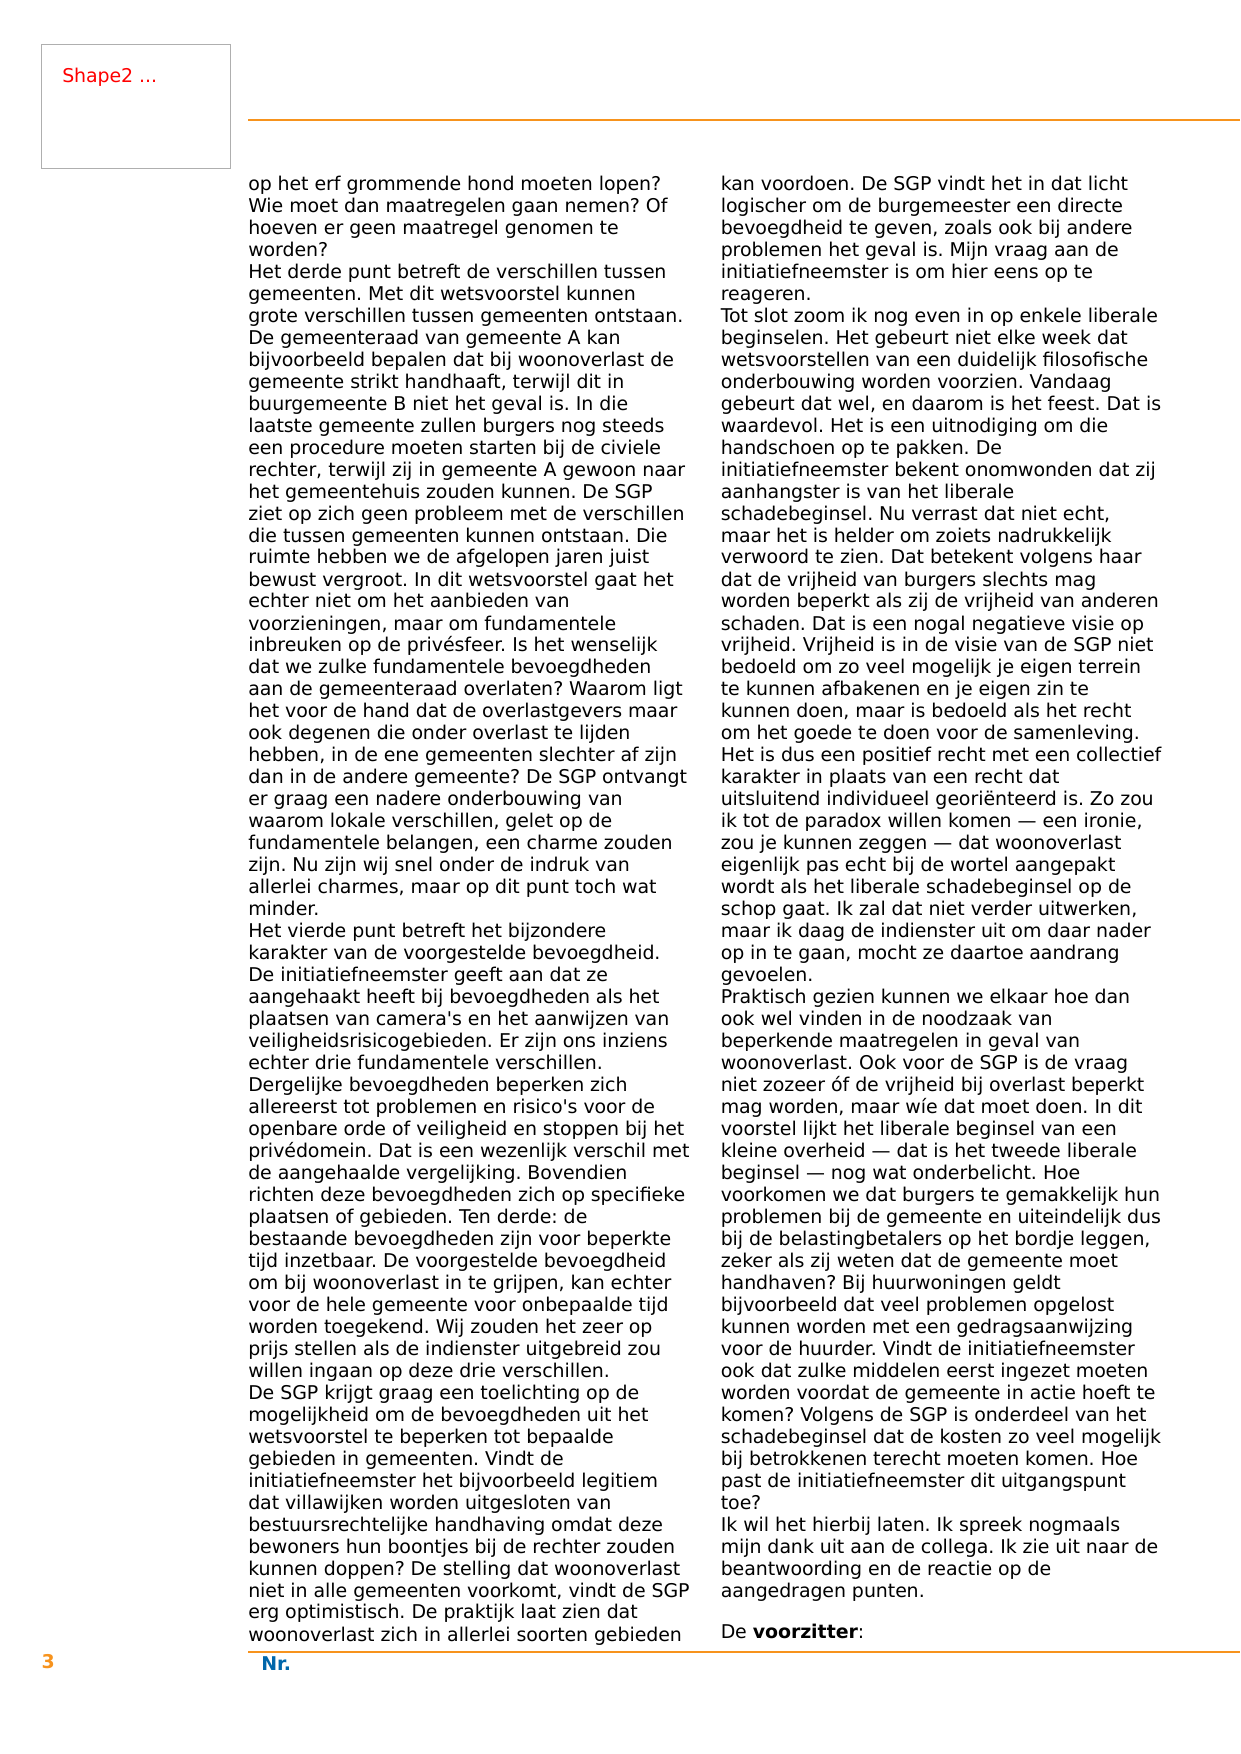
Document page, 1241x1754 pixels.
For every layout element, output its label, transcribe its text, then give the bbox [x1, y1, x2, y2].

text Het vierde punt betreft het bijzondere karakter van de voorgestelde bevoegdheid. De initiatiefneemster geeft aan dat ze aangehaakt heeft bij bevoegdheden als het plaatsen van camera's en het aanwijzen van veiligheidsrisicogebieden. Er zijn ons inziens echter drie fundamentele verschillen. Dergelijke bevoegdheden beperken zich allereerst tot problemen en risico's voor de openbare orde of veiligheid en stoppen bij het privédomein. Dat is een wezenlijk verschil met de aangehaalde vergelijking. Bovendien richten deze bevoegdheden zich op specifieke plaatsen of gebieden. Ten derde: de bestaande bevoegdheden zijn voor beperkte tijd inzetbaar. De voorgestelde bevoegdheid om bij woonoverlast in te grijpen, kan echter voor de hele gemeente voor onbepaalde tijd worden toegekend. Wij zouden het zeer op prijs stellen als de indienster uitgebreid zou willen ingaan op deze drie verschillen. [248, 920, 691, 1382]
text De voorzitter: [721, 1621, 1163, 1643]
text kan voordoen. De SGP vindt het in dat licht logischer om de burgemeester een directe bevoegdheid te geven, zoals ook bij andere problemen het geval is. Mijn vraag aan de initiatiefneemster is om hier eens op te reageren. [721, 173, 1163, 305]
text De SGP krijgt graag een toelichting op de mogelijkheid om de bevoegdheden uit het wetsvoorstel te beperken tot bepaalde gebieden in gemeenten. Vindt de initiatiefneemster het bijvoorbeeld legitiem dat villawijken worden uitgesloten van bestuursrechtelijke handhaving omdat deze bewoners hun boontjes bij de rechter zouden kunnen doppen? De stelling dat woonoverlast niet in alle gemeenten voorkomt, vindt de SGP erg optimistisch. De praktijk laat zien dat woonoverlast zich in allerlei soorten gebieden [248, 1382, 691, 1645]
text op het erf grommende hond moeten lopen? Wie moet dan maatregelen gaan nemen? Of hoeven er geen maatregel genomen te worden? [248, 173, 691, 261]
text Tot slot zoom ik nog even in op enkele liberale beginselen. Het gebeurt niet elke week dat wetsvoorstellen van een duidelijk filosofische onderbouwing worden voorzien. Vandaag gebeurt dat wel, en daarom is het feest. Dat is waardevol. Het is een uitnodiging om die handschoen op te pakken. De initiatiefneemster bekent onomwonden dat zij aanhangster is van het liberale schadebeginsel. Nu verrast dat niet echt, maar het is helder om zoiets nadrukkelijk verwoord te zien. Dat betekent volgens haar dat de vrijheid van burgers slechts mag worden beperkt als zij de vrijheid van anderen schaden. Dat is een nogal negatieve visie op vrijheid. Vrijheid is in de visie van de SGP niet bedoeld om zo veel mogelijk je eigen terrein te kunnen afbakenen en je eigen zin te kunnen doen, maar is bedoeld als het recht om het goede te doen voor de samenleving. Het is dus een positief recht met een collectief karakter in plaats van een recht dat uitsluitend individueel georiënteerd is. Zo zou ik tot de paradox willen komen — een ironie, zou je kunnen zeggen — dat woonoverlast eigenlijk pas echt bij de wortel aangepakt wordt als het liberale schadebeginsel op de schop gaat. Ik zal dat niet verder uitwerken, maar ik daag de indienster uit om daar nader op in te gaan, mocht ze daartoe aandrang gevoelen. [721, 305, 1163, 986]
text Ik wil het hierbij laten. Ik spreek nogmaals mijn dank uit aan de collega. Ik zie uit naar de beantwoording en de reactie op de aangedragen punten. [721, 1513, 1163, 1601]
text Praktisch gezien kunnen we elkaar hoe dan ook wel vinden in de noodzaak van beperkende maatregelen in geval van woonoverlast. Ook voor de SGP is de vraag niet zozeer óf de vrijheid bij overlast beperkt mag worden, maar wíe dat moet doen. In dit voorstel lijkt het liberale beginsel van een kleine overheid — dat is het tweede liberale beginsel — nog wat onderbelicht. Hoe voorkomen we dat burgers te gemakkelijk hun problemen bij de gemeente en uiteindelijk dus bij de belastingbetalers op het bordje leggen, zeker als zij weten dat de gemeente moet handhaven? Bij huurwoningen geldt bijvoorbeeld dat veel problemen opgelost kunnen worden met een gedragsaanwijzing voor de huurder. Vindt de initiatiefneemster ook dat zulke middelen eerst ingezet moeten worden voordat de gemeente in actie hoeft te komen? Volgens de SGP is onderdeel van het schadebeginsel dat de kosten zo veel mogelijk bij betrokkenen terecht moeten komen. Hoe past de initiatiefneemster dit uitgangspunt toe? [721, 986, 1163, 1513]
text Het derde punt betreft de verschillen tussen gemeenten. Met dit wetsvoorstel kunnen grote verschillen tussen gemeenten ontstaan. De gemeenteraad van gemeente A kan bijvoorbeeld bepalen dat bij woonoverlast de gemeente strikt handhaaft, terwijl dit in buurgemeente B niet het geval is. In die laatste gemeente zullen burgers nog steeds een procedure moeten starten bij de civiele rechter, terwijl zij in gemeente A gewoon naar het gemeentehuis zouden kunnen. De SGP ziet op zich geen probleem met de verschillen die tussen gemeenten kunnen ontstaan. Die ruimte hebben we de afgelopen jaren juist bewust vergroot. In dit wetsvoorstel gaat het echter niet om het aanbieden van voorzieningen, maar om fundamentele inbreuken op de privésfeer. Is het wenselijk dat we zulke fundamentele bevoegdheden aan de gemeenteraad overlaten? Waarom ligt het voor de hand dat de overlastgevers maar ook degenen die onder overlast te lijden hebben, in de ene gemeenten slechter af zijn dan in de andere gemeente? De SGP ontvangt er graag een nadere onderbouwing van waarom lokale verschillen, gelet op de fundamentele belangen, een charme zouden zijn. Nu zijn wij snel onder de indruk van allerlei charmes, maar op dit punt toch wat minder. [248, 261, 691, 920]
